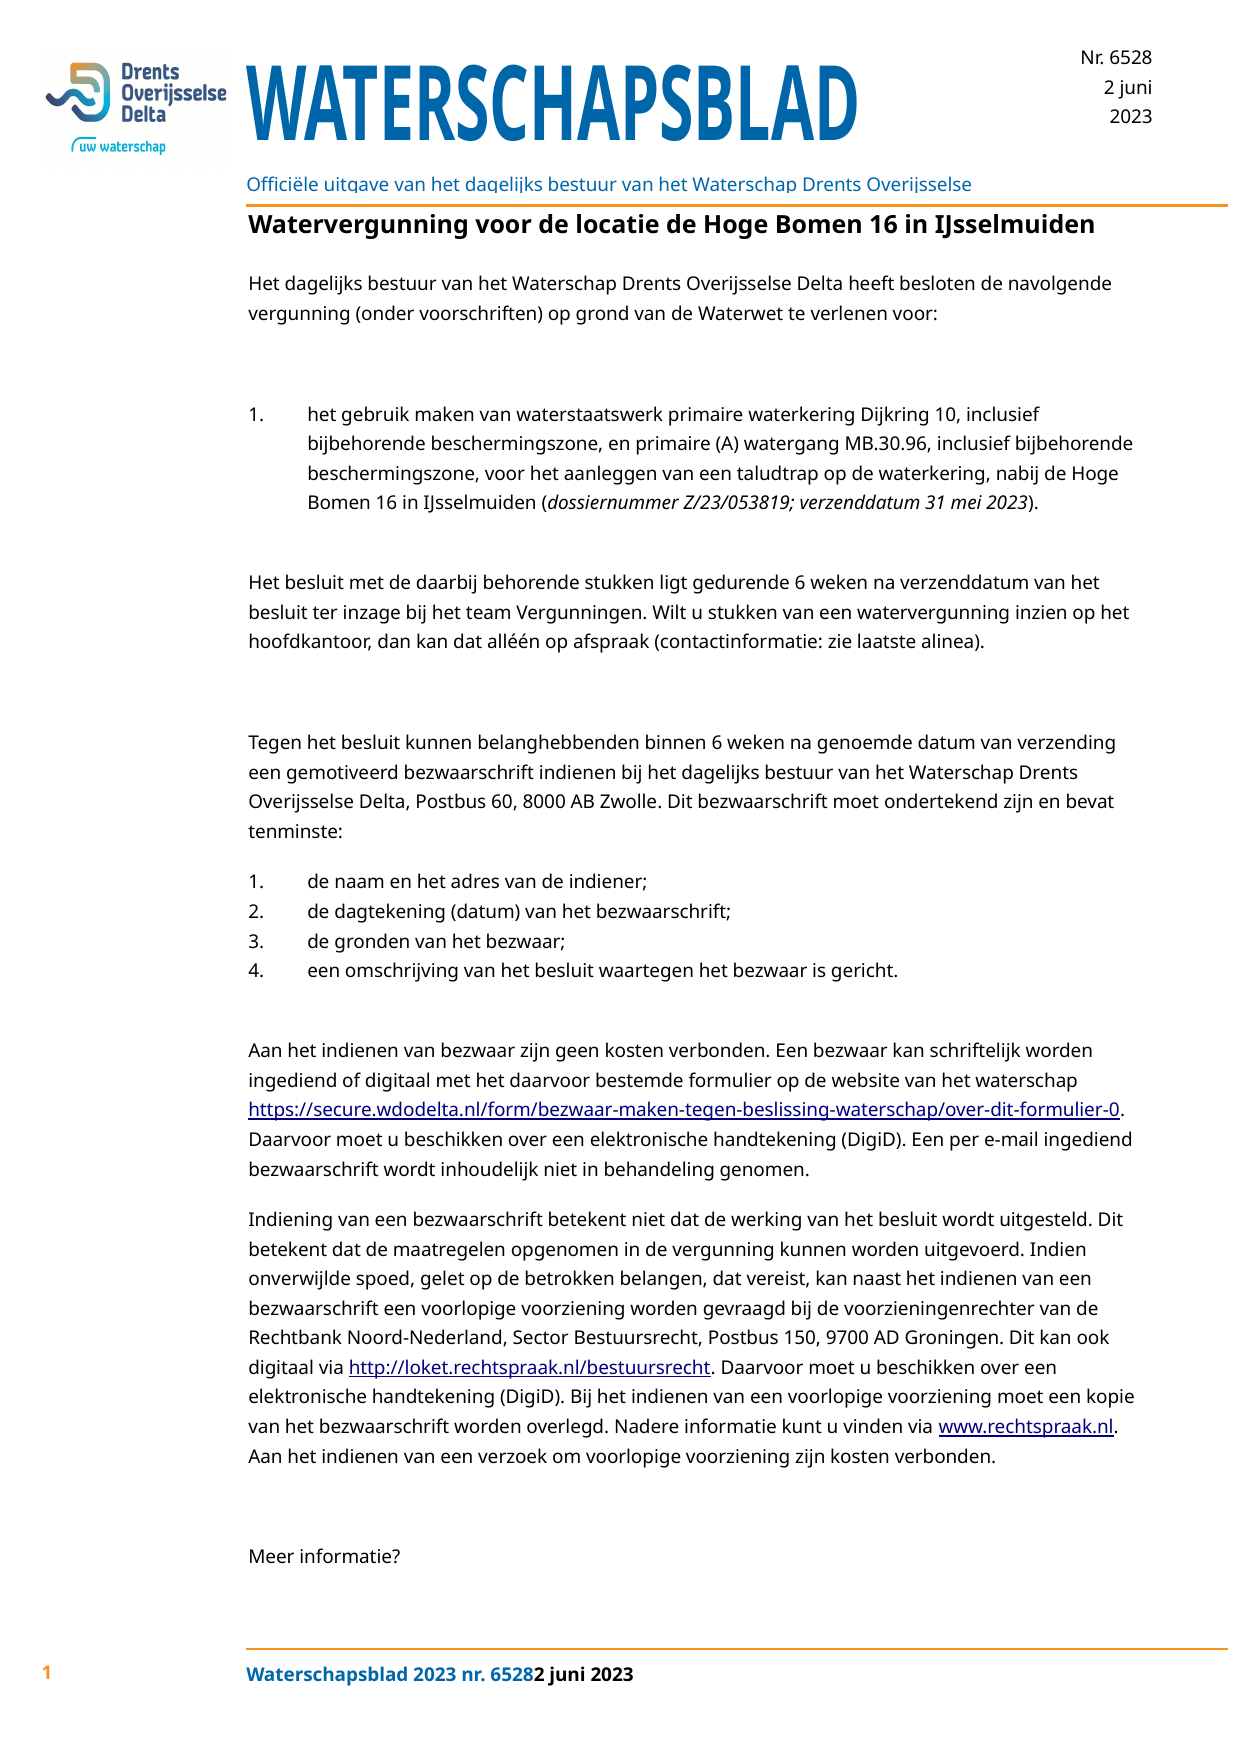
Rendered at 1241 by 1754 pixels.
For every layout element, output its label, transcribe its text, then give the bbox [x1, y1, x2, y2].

picture [41, 47, 231, 172]
text Tegen het besluit kunnen belanghebbenden binnen 6 weken na genoemde datum van verzending een gemotiveerd bezwaarschrift indienen bij het dagelijks bestuur van het Waterschap Drents Overijsselse Delta, Postbus 60, 8000 AB Zwolle. Dit bezwaarschrift moet ondertekend zijn en bevat tenminste: [248, 729, 1152, 844]
text Meer informatie? [248, 1544, 1152, 1569]
list de naam en het adres van de indiener; [248, 869, 1152, 894]
list de gronden van het bezwaar; [248, 928, 1152, 953]
text Indiening van een bezwaarschrift betekent niet dat de werking van het besluit wordt uitgesteld. Dit betekent dat de maatregelen opgenomen in de vergunning kunnen worden uitgevoerd. Indien onverwijlde spoed, gelet op de betrokken belangen, dat vereist, kan naast het indienen van een bezwaarschrift een voorlopige voorziening worden gevraagd bij de voorzieningenrechter van de Rechtbank Noord-Nederland, Sector Bestuursrecht, Postbus 150, 9700 AD Groningen. Dit kan ook digitaal via http://loket.rechtspraak.nl/bestuursrecht. Daarvoor moet u beschikken over een elektronische handtekening (DigiD). Bij het indienen van een voorlopige voorziening moet een kopie van het bezwaarschrift worden overlegd. Nadere informatie kunt u vinden via www.rechtspraak.nl. Aan het indienen van een verzoek om voorlopige voorziening zijn kosten verbonden. [248, 1206, 1152, 1468]
list een omschrijving van het besluit waartegen het bezwaar is gericht. [248, 957, 1152, 983]
text Watervergunning voor de locatie de Hoge Bomen 16 in IJsselmuiden [248, 207, 1152, 241]
text Aan het indienen van bezwaar zijn geen kosten verbonden. Een bezwaar kan schriftelijk worden ingediend of digitaal met het daarvoor bestemde formulier op de website van het waterschap https://secure.wdodelta.nl/form/bezwaar-maken-tegen-beslissing-waterschap/over-dit-formulier-0. Daarvoor moet u beschikken over een elektronische handtekening (DigiD). Een per e-mail ingediend bezwaarschrift wordt inhoudelijk niet in behandeling genomen. [248, 1037, 1152, 1181]
text Het dagelijks bestuur van het Waterschap Drents Overijsselse Delta heeft besloten de navolgende vergunning (onder voorschriften) op grond van de Waterwet te verlenen voor: [248, 270, 1152, 326]
list het gebruik maken van waterstaatswerk primaire waterkering Dijkring 10, inclusief bijbehorende beschermingszone, en primaire (A) watergang MB.30.96, inclusief bijbehorende beschermingszone, voor het aanleggen van een taludtrap op de waterkering, nabij de Hoge Bomen 16 in IJsselmuiden (dossiernummer Z/23/053819; verzenddatum 31 mei 2023). [248, 401, 1152, 515]
text Het besluit met de daarbij behorende stukken ligt gedurende 6 weken na verzenddatum van het besluit ter inzage bij het team Vergunningen. Wilt u stukken van een watervergunning inzien op het hoofdkantoor, dan kan dat alléén op afspraak (contactinformatie: zie laatste alinea). [248, 569, 1152, 654]
list de dagtekening (datum) van het bezwaarschrift; [248, 898, 1152, 924]
